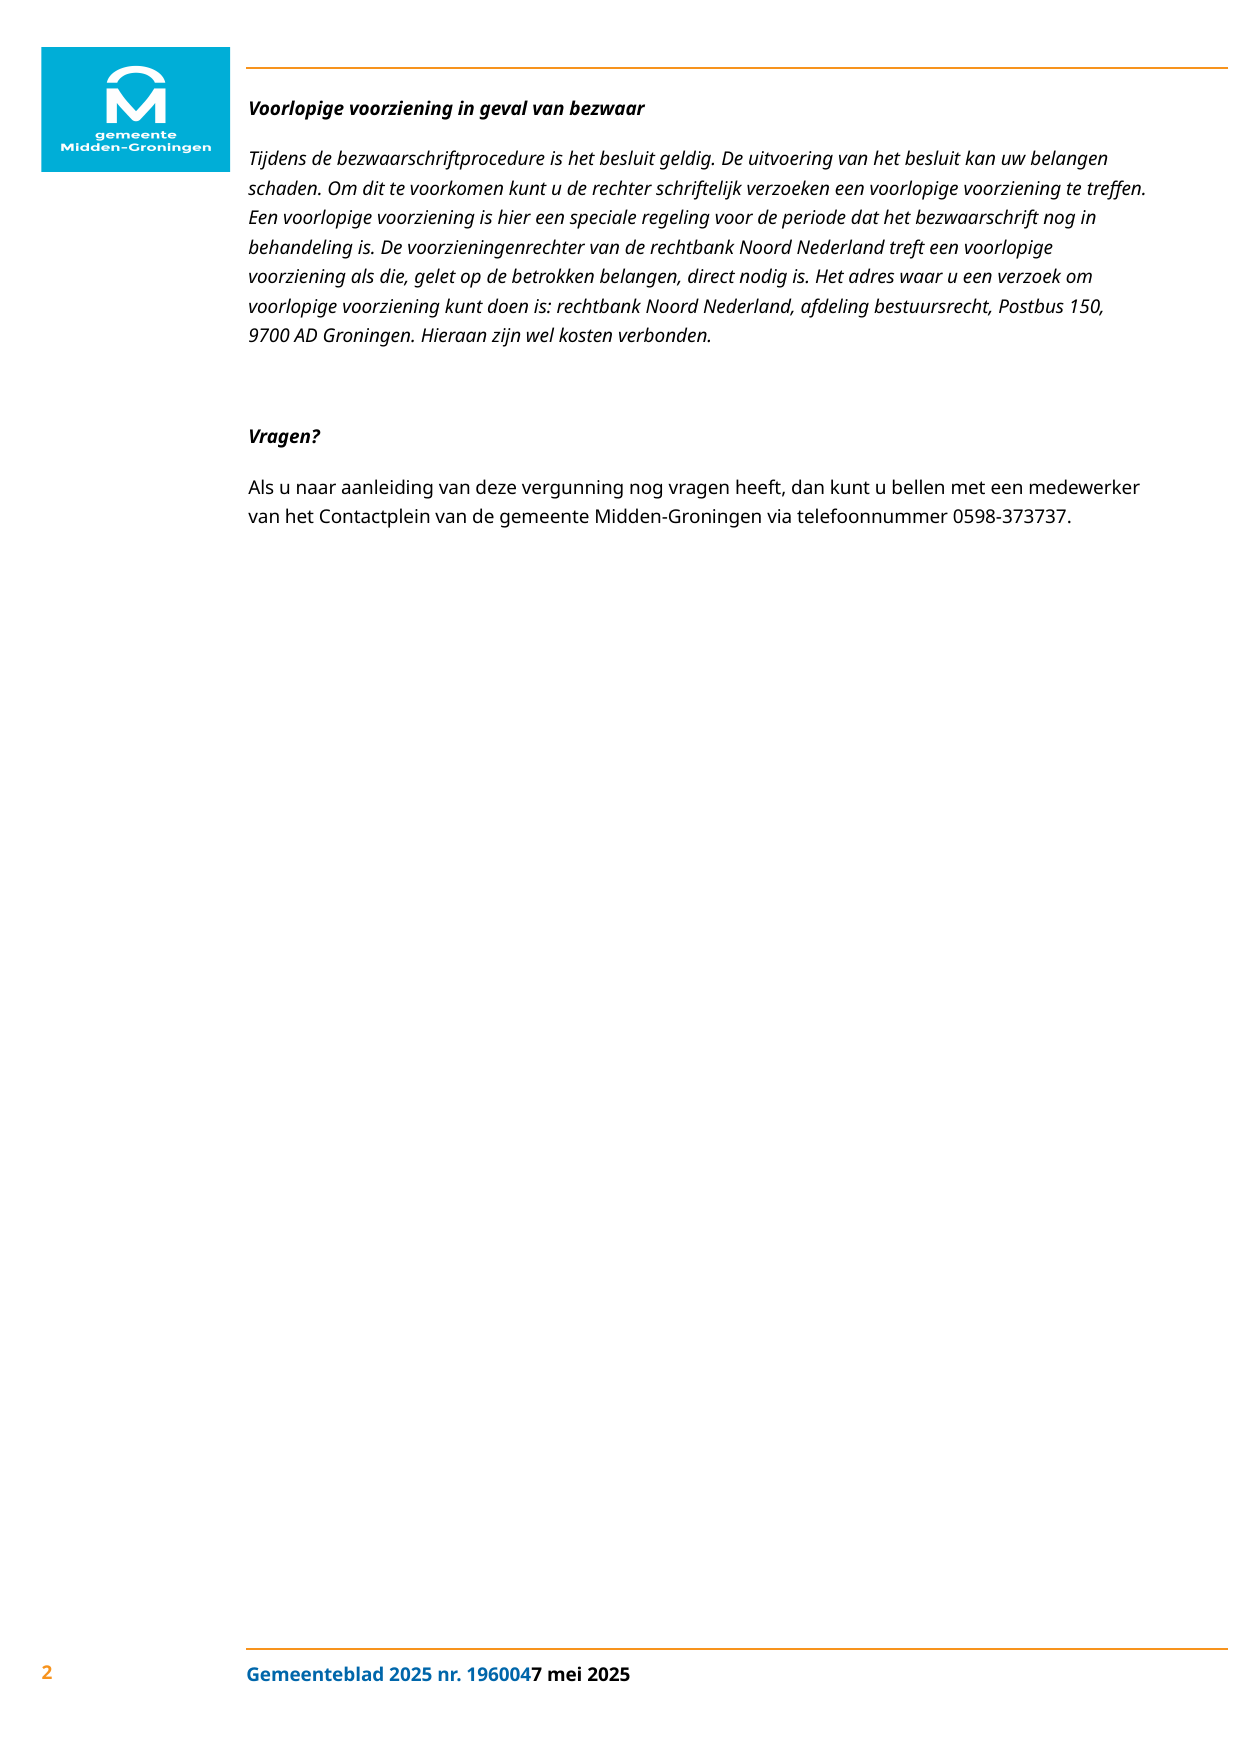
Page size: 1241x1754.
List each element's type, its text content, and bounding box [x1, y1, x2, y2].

text Voorlopige voorziening in geval van bezwaar [248, 95, 1152, 121]
text Als u naar aanleiding van deze vergunning nog vragen heeft, dan kunt u bellen met een medewerker van het Contactplein van de gemeente Midden-Groningen via telefoonnummer 0598-373737. [248, 474, 1152, 529]
picture [184, 146, 190, 153]
text Vragen? [248, 423, 1152, 449]
text Tijdens de bezwaarschriftprocedure is het besluit geldig. De uitvoering van het besluit kan uw belangen schaden. Om dit te voorkomen kunt u de rechter schriftelijk verzoeken een voorlopige voorziening te treffen. Een voorlopige voorziening is hier een speciale regeling voor de periode dat het bezwaarschrift nog in behandeling is. De voorzieningenrechter van de rechtbank Noord Nederland treft een voorlopige voorziening als die, gelet op de betrokken belangen, direct nodig is. Het adres waar u een verzoek om voorlopige voorziening kunt doen is: rechtbank Noord Nederland, afdeling bestuursrecht, Postbus 150, 9700 AD Groningen. Hieraan zijn wel kosten verbonden. [248, 145, 1152, 348]
picture [108, 66, 164, 82]
picture [107, 89, 165, 122]
